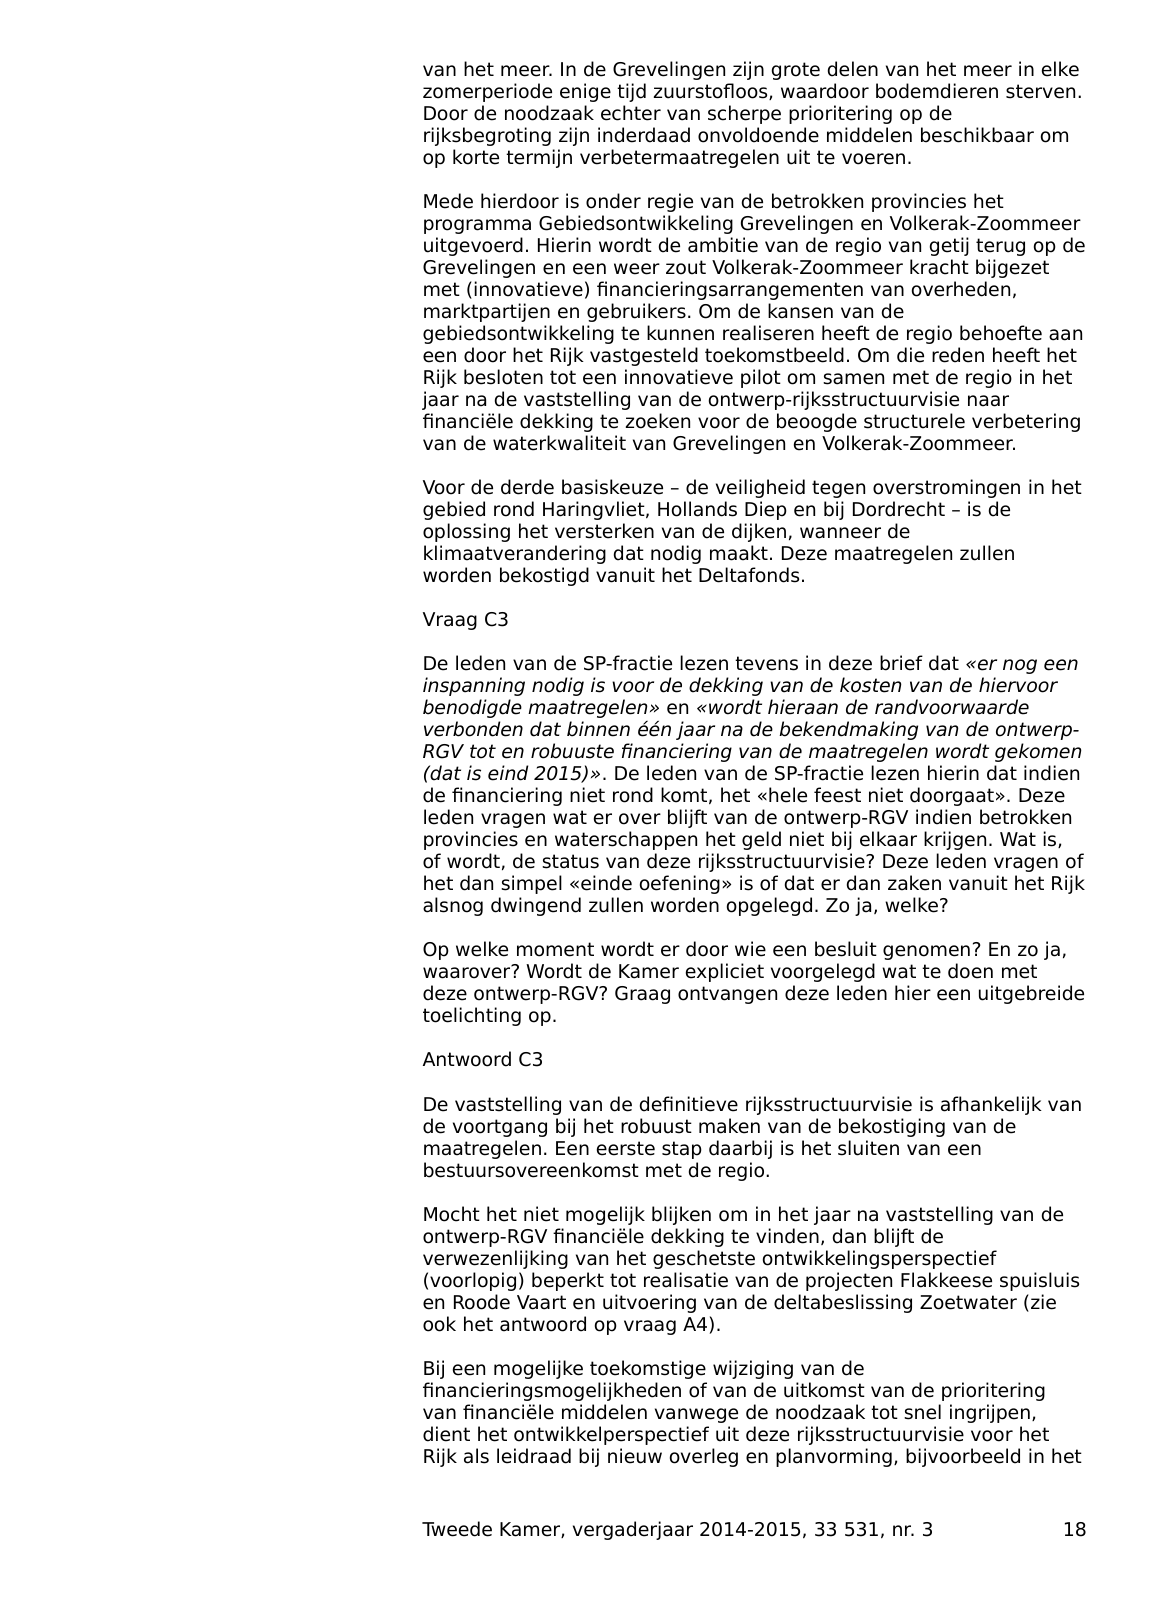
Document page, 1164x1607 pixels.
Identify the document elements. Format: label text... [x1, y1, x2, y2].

subtitle Antwoord C3 [422, 1049, 1087, 1071]
text De leden van de SP-fractie lezen tevens in deze brief dat «er nog een inspanning nodig is voor de dekking van de kosten van de hiervoor benodigde maatregelen» en «wordt hieraan de randvoorwaarde verbonden dat binnen één jaar na de bekendmaking van de ontwerp-RGV tot en robuuste financiering van de maatregelen wordt gekomen (dat is eind 2015)». De leden van de SP-fractie lezen hierin dat indien de financiering niet rond komt, het «hele feest niet doorgaat». Deze leden vragen wat er over blijft van de ontwerp-RGV indien betrokken provincies en waterschappen het geld niet bij elkaar krijgen. Wat is, of wordt, de status van deze rijksstructuurvisie? Deze leden vragen of het dan simpel «einde oefening» is of dat er dan zaken vanuit het Rijk alsnog dwingend zullen worden opgelegd. Zo ja, welke? [422, 653, 1087, 917]
text van het meer. In de Grevelingen zijn grote delen van het meer in elke zomerperiode enige tijd zuurstofloos, waardoor bodemdieren sterven. Door de noodzaak echter van scherpe prioritering op de rijksbegroting zijn inderdaad onvoldoende middelen beschikbaar om op korte termijn verbetermaatregelen uit te voeren. [422, 59, 1087, 169]
text Op welke moment wordt er door wie een besluit genomen? En zo ja, waarover? Wordt de Kamer expliciet voorgelegd wat te doen met deze ontwerp-RGV? Graag ontvangen deze leden hier een uitgebreide toelichting op. [422, 939, 1087, 1027]
text Mocht het niet mogelijk blijken om in het jaar na vaststelling van de ontwerp-RGV financiële dekking te vinden, dan blijft de verwezenlijking van het geschetste ontwikkelingsperspectief (voorlopig) beperkt tot realisatie van de projecten Flakkeese spuisluis en Roode Vaart en uitvoering van de deltabeslissing Zoetwater (zie ook het antwoord op vraag A4). [422, 1204, 1087, 1336]
subtitle Vraag C3 [422, 609, 1087, 631]
text Voor de derde basiskeuze – de veiligheid tegen overstromingen in het gebied rond Haringvliet, Hollands Diep en bij Dordrecht – is de oplossing het versterken van de dijken, wanneer de klimaatverandering dat nodig maakt. Deze maatregelen zullen worden bekostigd vanuit het Deltafonds. [422, 477, 1087, 587]
text Bij een mogelijke toekomstige wijziging van de financieringsmogelijkheden of van de uitkomst van de prioritering van financiële middelen vanwege de noodzaak tot snel ingrijpen, dient het ontwikkelperspectief uit deze rijksstructuurvisie voor het Rijk als leidraad bij nieuw overleg en planvorming, bijvoorbeeld in het [422, 1358, 1087, 1468]
text Mede hierdoor is onder regie van de betrokken provincies het programma Gebiedsontwikkeling Grevelingen en Volkerak-Zoommeer uitgevoerd. Hierin wordt de ambitie van de regio van getij terug op de Grevelingen en een weer zout Volkerak-Zoommeer kracht bijgezet met (innovatieve) financieringsarrangementen van overheden, marktpartijen en gebruikers. Om de kansen van de gebiedsontwikkeling te kunnen realiseren heeft de regio behoefte aan een door het Rijk vastgesteld toekomstbeeld. Om die reden heeft het Rijk besloten tot een innovatieve pilot om samen met de regio in het jaar na de vaststelling van de ontwerp-rijksstructuurvisie naar financiële dekking te zoeken voor de beoogde structurele verbetering van de waterkwaliteit van Grevelingen en Volkerak-Zoommeer. [422, 191, 1087, 455]
text De vaststelling van de definitieve rijksstructuurvisie is afhankelijk van de voortgang bij het robuust maken van de bekostiging van de maatregelen. Een eerste stap daarbij is het sluiten van een bestuursovereenkomst met de regio. [422, 1093, 1087, 1181]
